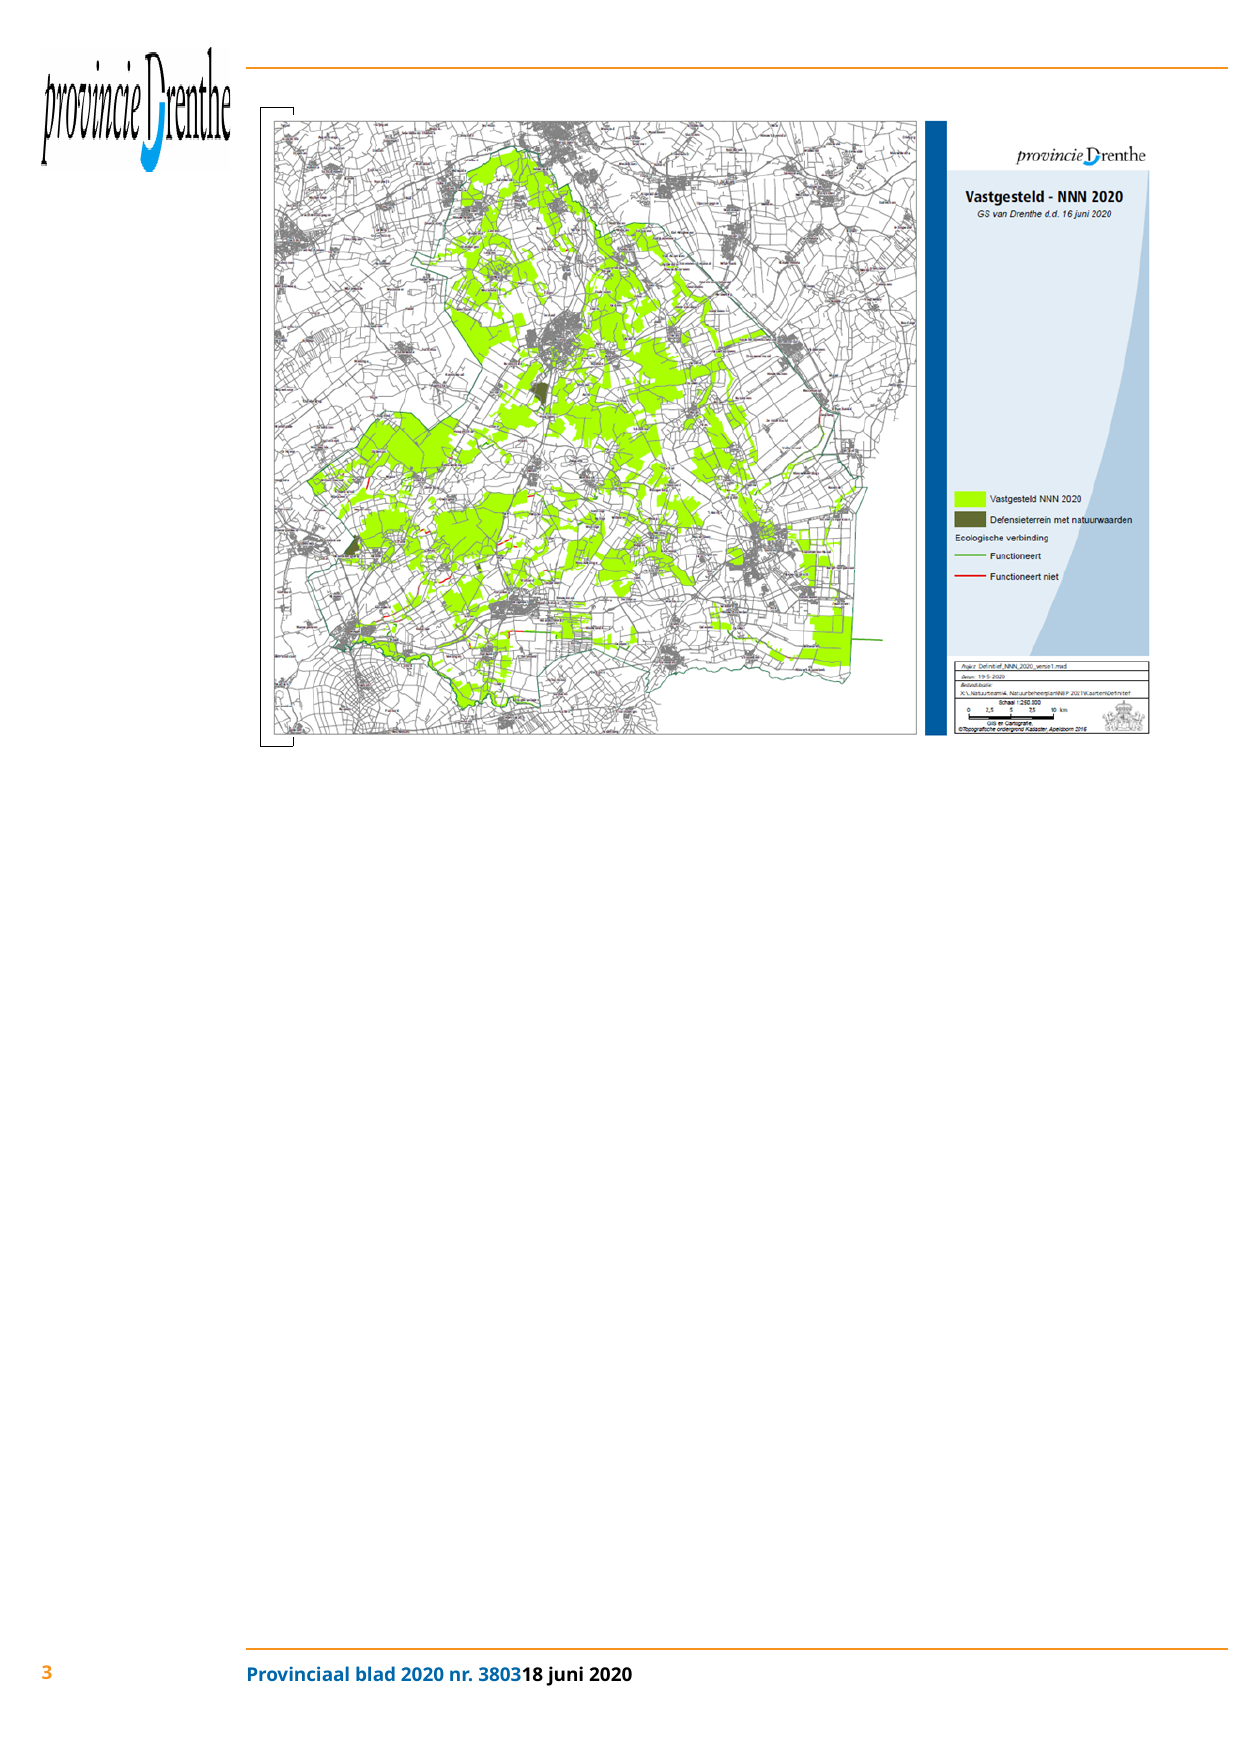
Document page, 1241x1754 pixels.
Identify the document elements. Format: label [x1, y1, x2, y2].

picture [41, 47, 231, 172]
picture [268, 115, 1155, 737]
